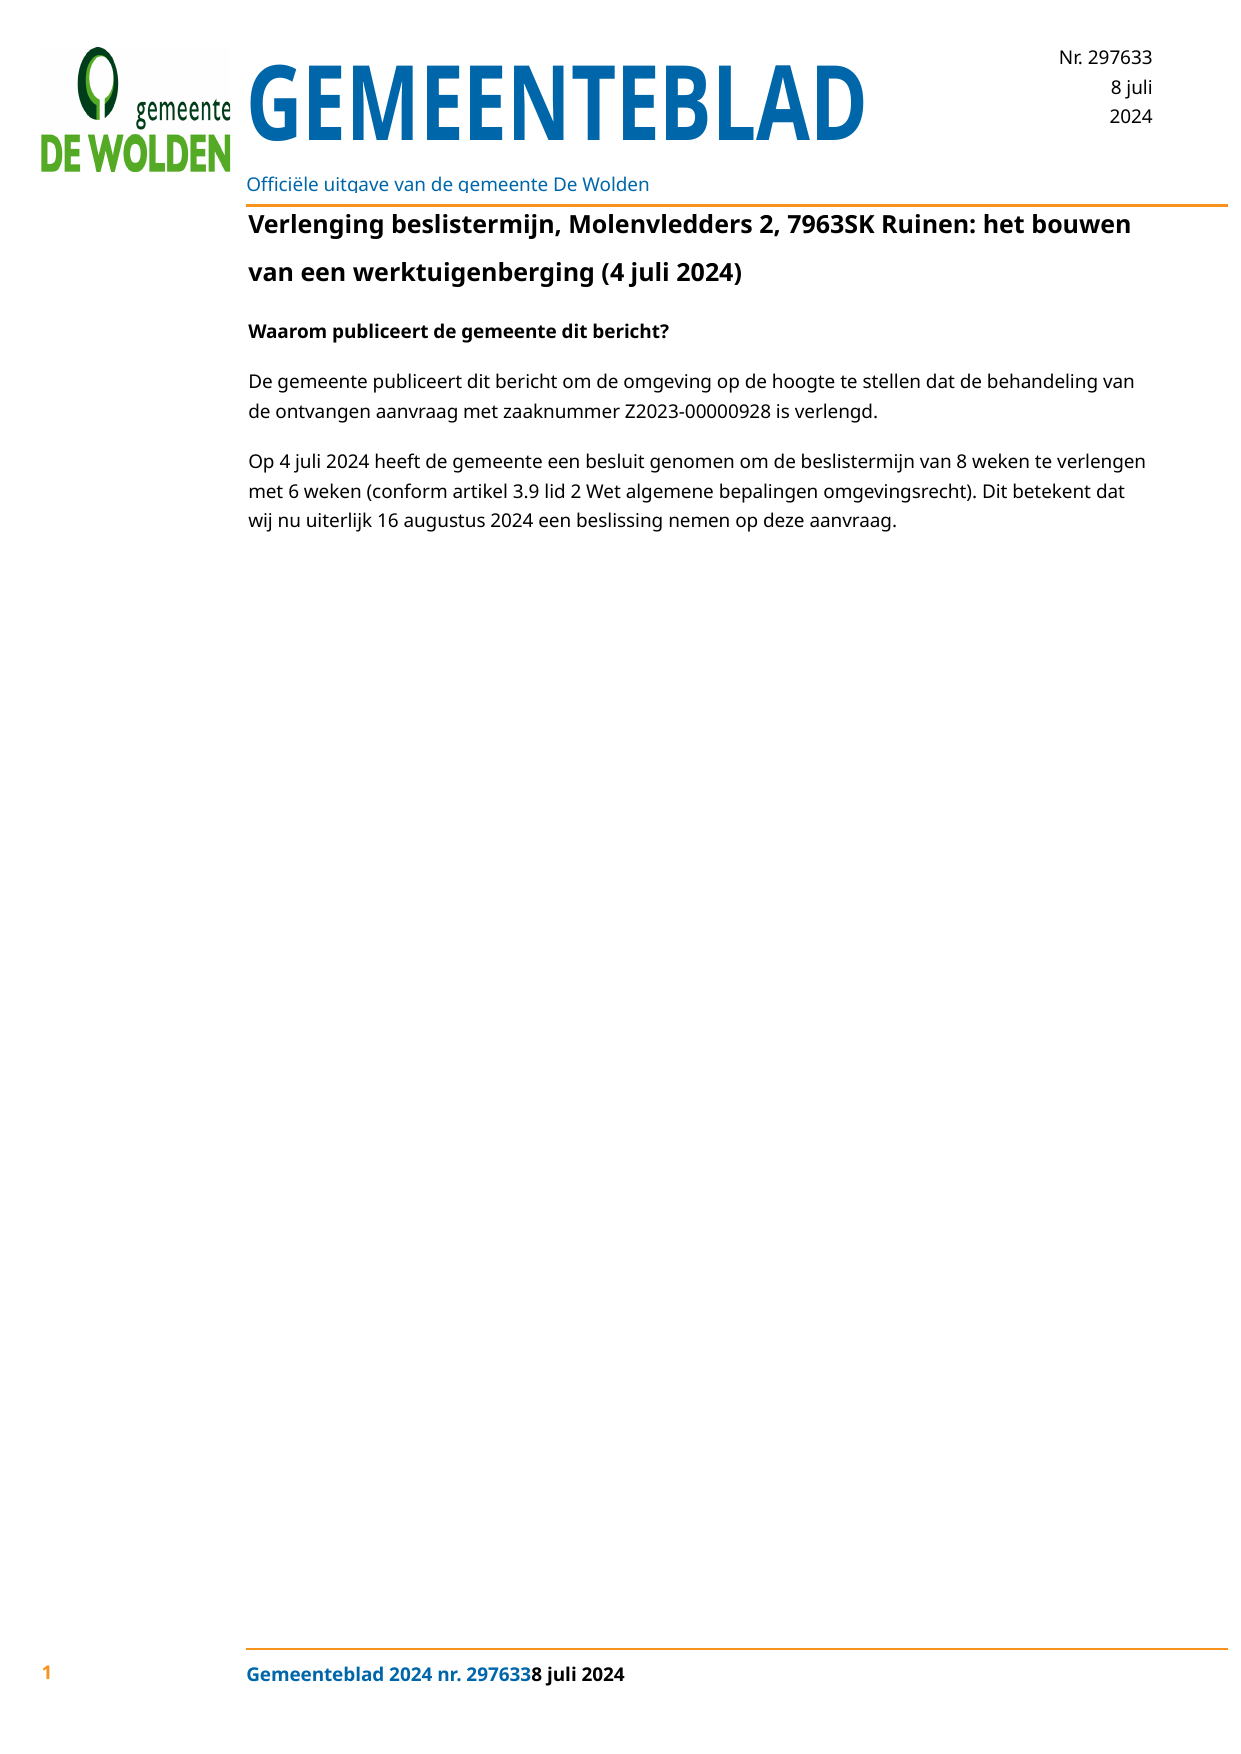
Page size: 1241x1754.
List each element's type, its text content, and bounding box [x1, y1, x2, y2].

picture [41, 47, 231, 172]
text Waarom publiceert de gemeente dit bericht? [248, 318, 1152, 344]
text Verlenging beslistermijn, Molenvledders 2, 7963SK Ruinen: het bouwen van een werktuigenberging (4 juli 2024) [248, 207, 1152, 288]
text Op 4 juli 2024 heeft de gemeente een besluit genomen om de beslistermijn van 8 weken te verlengen met 6 weken (conform artikel 3.9 lid 2 Wet algemene bepalingen omgevingsrecht). Dit betekent dat wij nu uiterlijk 16 augustus 2024 een beslissing nemen op deze aanvraag. [248, 448, 1152, 533]
text De gemeente publiceert dit bericht om de omgeving op de hoogte te stellen dat de behandeling van de ontvangen aanvraag met zaaknummer Z2023-00000928 is verlengd. [248, 368, 1152, 424]
